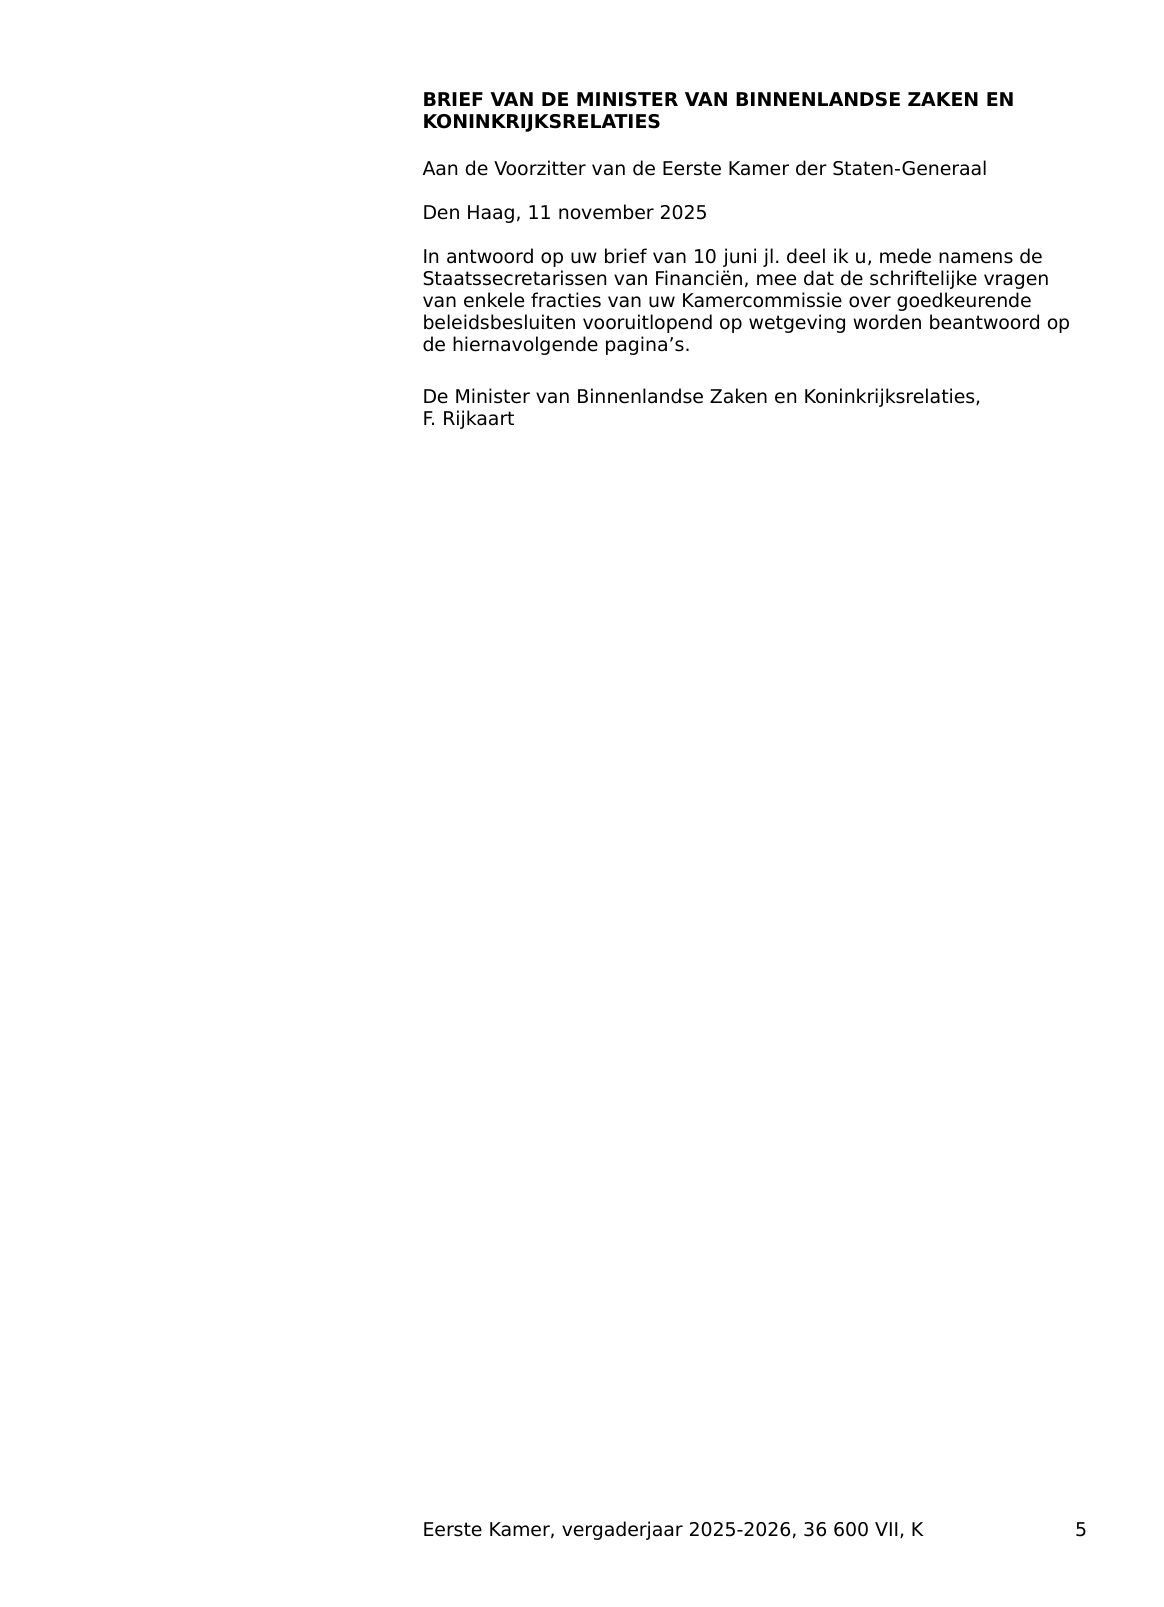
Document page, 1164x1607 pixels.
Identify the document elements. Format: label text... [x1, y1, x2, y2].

text De Minister van Binnenlandse Zaken en Koninkrijksrelaties, F. Rijkaart [422, 386, 1087, 430]
text Aan de Voorzitter van de Eerste Kamer der Staten-Generaal [422, 158, 1087, 180]
text In antwoord op uw brief van 10 juni jl. deel ik u, mede namens de Staatssecretarissen van Financiën, mee dat de schriftelijke vragen van enkele fracties van uw Kamercommissie over goedkeurende beleidsbesluiten vooruitlopend op wetgeving worden beantwoord op de hiernavolgende pagina’s. [422, 246, 1087, 356]
subtitle BRIEF VAN DE MINISTER VAN BINNENLANDSE ZAKEN EN KONINKRIJKSRELATIES [422, 89, 1087, 133]
text Den Haag, 11 november 2025 [422, 202, 1087, 224]
